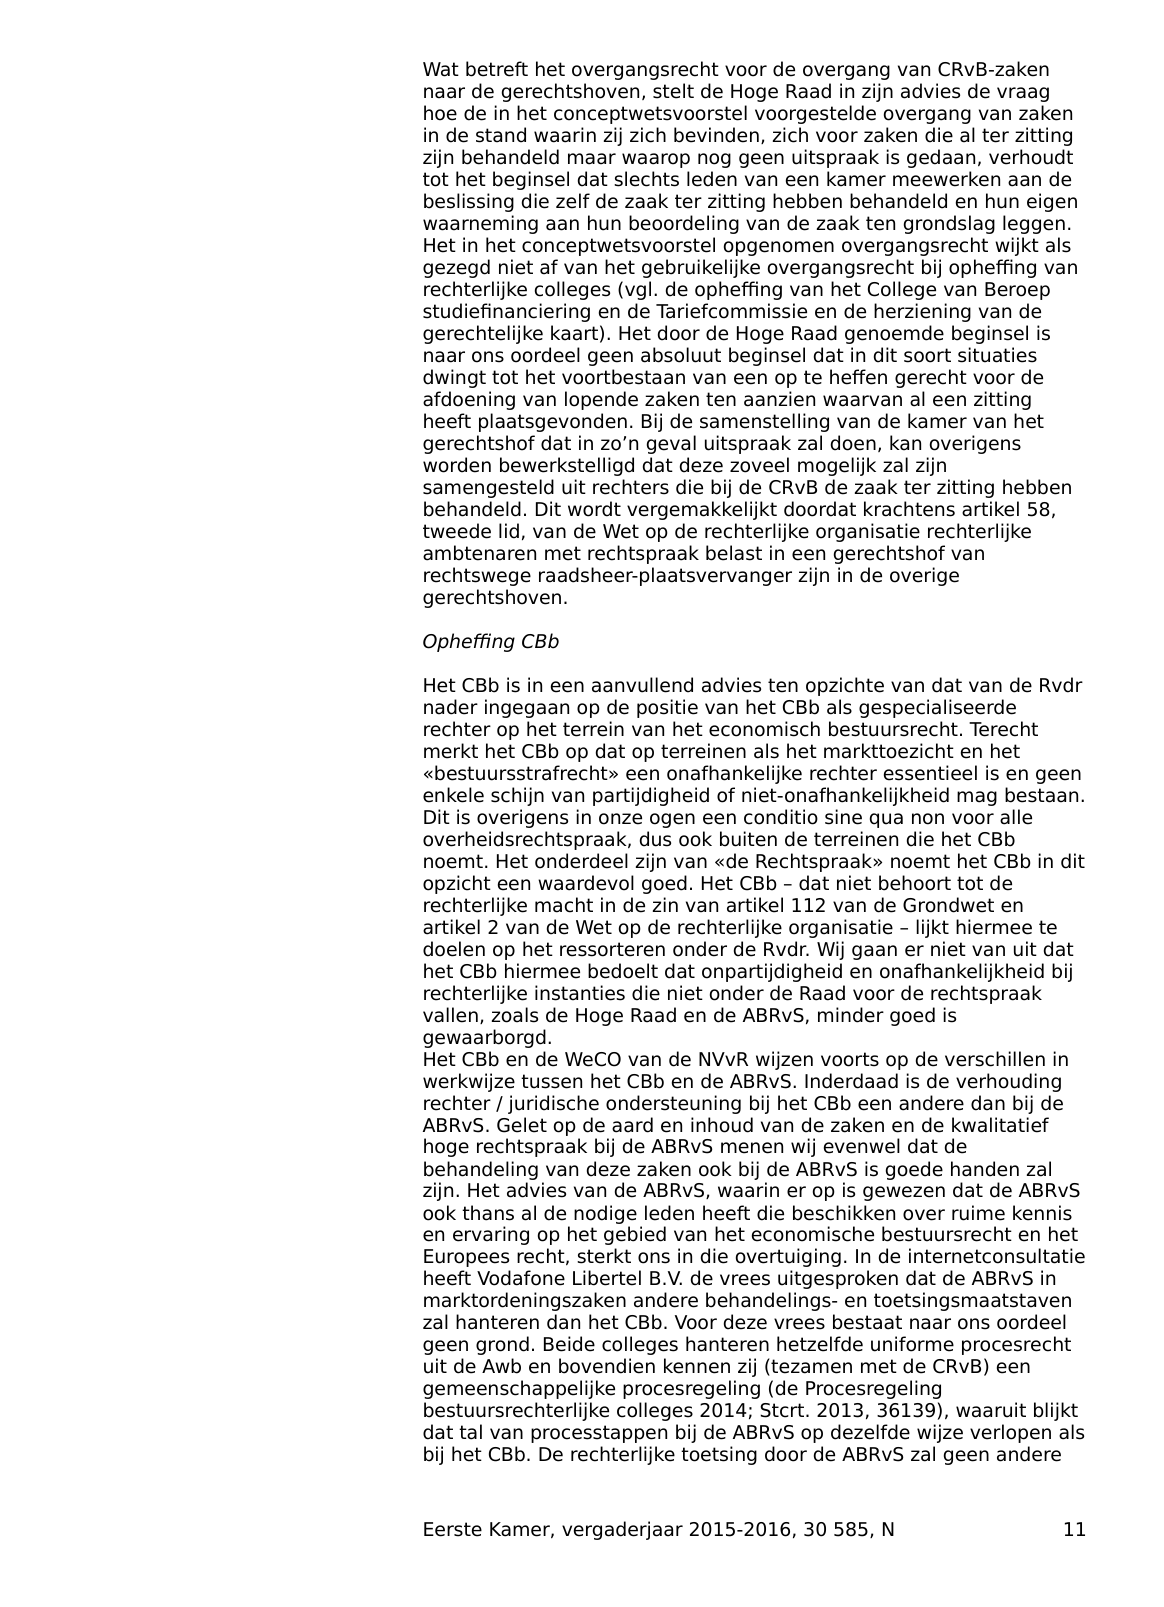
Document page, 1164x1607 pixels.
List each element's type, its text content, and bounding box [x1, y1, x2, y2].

subtitle Opheffing CBb [422, 631, 1087, 653]
text Wat betreft het overgangsrecht voor de overgang van CRvB-zaken naar de gerechtshoven, stelt de Hoge Raad in zijn advies de vraag hoe de in het conceptwetsvoorstel voorgestelde overgang van zaken in de stand waarin zij zich bevinden, zich voor zaken die al ter zitting zijn behandeld maar waarop nog geen uitspraak is gedaan, verhoudt tot het beginsel dat slechts leden van een kamer meewerken aan de beslissing die zelf de zaak ter zitting hebben behandeld en hun eigen waarneming aan hun beoordeling van de zaak ten grondslag leggen. Het in het conceptwetsvoorstel opgenomen overgangsrecht wijkt als gezegd niet af van het gebruikelijke overgangsrecht bij opheffing van rechterlijke colleges (vgl. de opheffing van het College van Beroep studiefinanciering en de Tariefcommissie en de herziening van de gerechtelijke kaart). Het door de Hoge Raad genoemde beginsel is naar ons oordeel geen absoluut beginsel dat in dit soort situaties dwingt tot het voortbestaan van een op te heffen gerecht voor de afdoening van lopende zaken ten aanzien waarvan al een zitting heeft plaatsgevonden. Bij de samenstelling van de kamer van het gerechtshof dat in zo’n geval uitspraak zal doen, kan overigens worden bewerkstelligd dat deze zoveel mogelijk zal zijn samengesteld uit rechters die bij de CRvB de zaak ter zitting hebben behandeld. Dit wordt vergemakkelijkt doordat krachtens artikel 58, tweede lid, van de Wet op de rechterlijke organisatie rechterlijke ambtenaren met rechtspraak belast in een gerechtshof van rechtswege raadsheer-plaatsvervanger zijn in de overige gerechtshoven. [422, 59, 1087, 608]
text Het CBb en de WeCO van de NVvR wijzen voorts op de verschillen in werkwijze tussen het CBb en de ABRvS. Inderdaad is de verhouding rechter / juridische ondersteuning bij het CBb een andere dan bij de ABRvS. Gelet op de aard en inhoud van de zaken en de kwalitatief hoge rechtspraak bij de ABRvS menen wij evenwel dat de behandeling van deze zaken ook bij de ABRvS is goede handen zal zijn. Het advies van de ABRvS, waarin er op is gewezen dat de ABRvS ook thans al de nodige leden heeft die beschikken over ruime kennis en ervaring op het gebied van het economische bestuursrecht en het Europees recht, sterkt ons in die overtuiging. In de internetconsultatie heeft Vodafone Libertel B.V. de vrees uitgesproken dat de ABRvS in marktordeningszaken andere behandelings- en toetsingsmaatstaven zal hanteren dan het CBb. Voor deze vrees bestaat naar ons oordeel geen grond. Beide colleges hanteren hetzelfde uniforme procesrecht uit de Awb en bovendien kennen zij (tezamen met de CRvB) een gemeenschappelijke procesregeling (de Procesregeling bestuursrechterlijke colleges 2014; Stcrt. 2013, 36139), waaruit blijkt dat tal van processtappen bij de ABRvS op dezelfde wijze verlopen als bij het CBb. De rechterlijke toetsing door de ABRvS zal geen andere [422, 1048, 1087, 1466]
text Het CBb is in een aanvullend advies ten opzichte van dat van de Rvdr nader ingegaan op de positie van het CBb als gespecialiseerde rechter op het terrein van het economisch bestuursrecht. Terecht merkt het CBb op dat op terreinen als het markttoezicht en het «bestuursstrafrecht» een onafhankelijke rechter essentieel is en geen enkele schijn van partijdigheid of niet-onafhankelijkheid mag bestaan. Dit is overigens in onze ogen een conditio sine qua non voor alle overheidsrechtspraak, dus ook buiten de terreinen die het CBb noemt. Het onderdeel zijn van «de Rechtspraak» noemt het CBb in dit opzicht een waardevol goed. Het CBb – dat niet behoort tot de rechterlijke macht in de zin van artikel 112 van de Grondwet en artikel 2 van de Wet op de rechterlijke organisatie – lijkt hiermee te doelen op het ressorteren onder de Rvdr. Wij gaan er niet van uit dat het CBb hiermee bedoelt dat onpartijdigheid en onafhankelijkheid bij rechterlijke instanties die niet onder de Raad voor de rechtspraak vallen, zoals de Hoge Raad en de ABRvS, minder goed is gewaarborgd. [422, 675, 1087, 1048]
